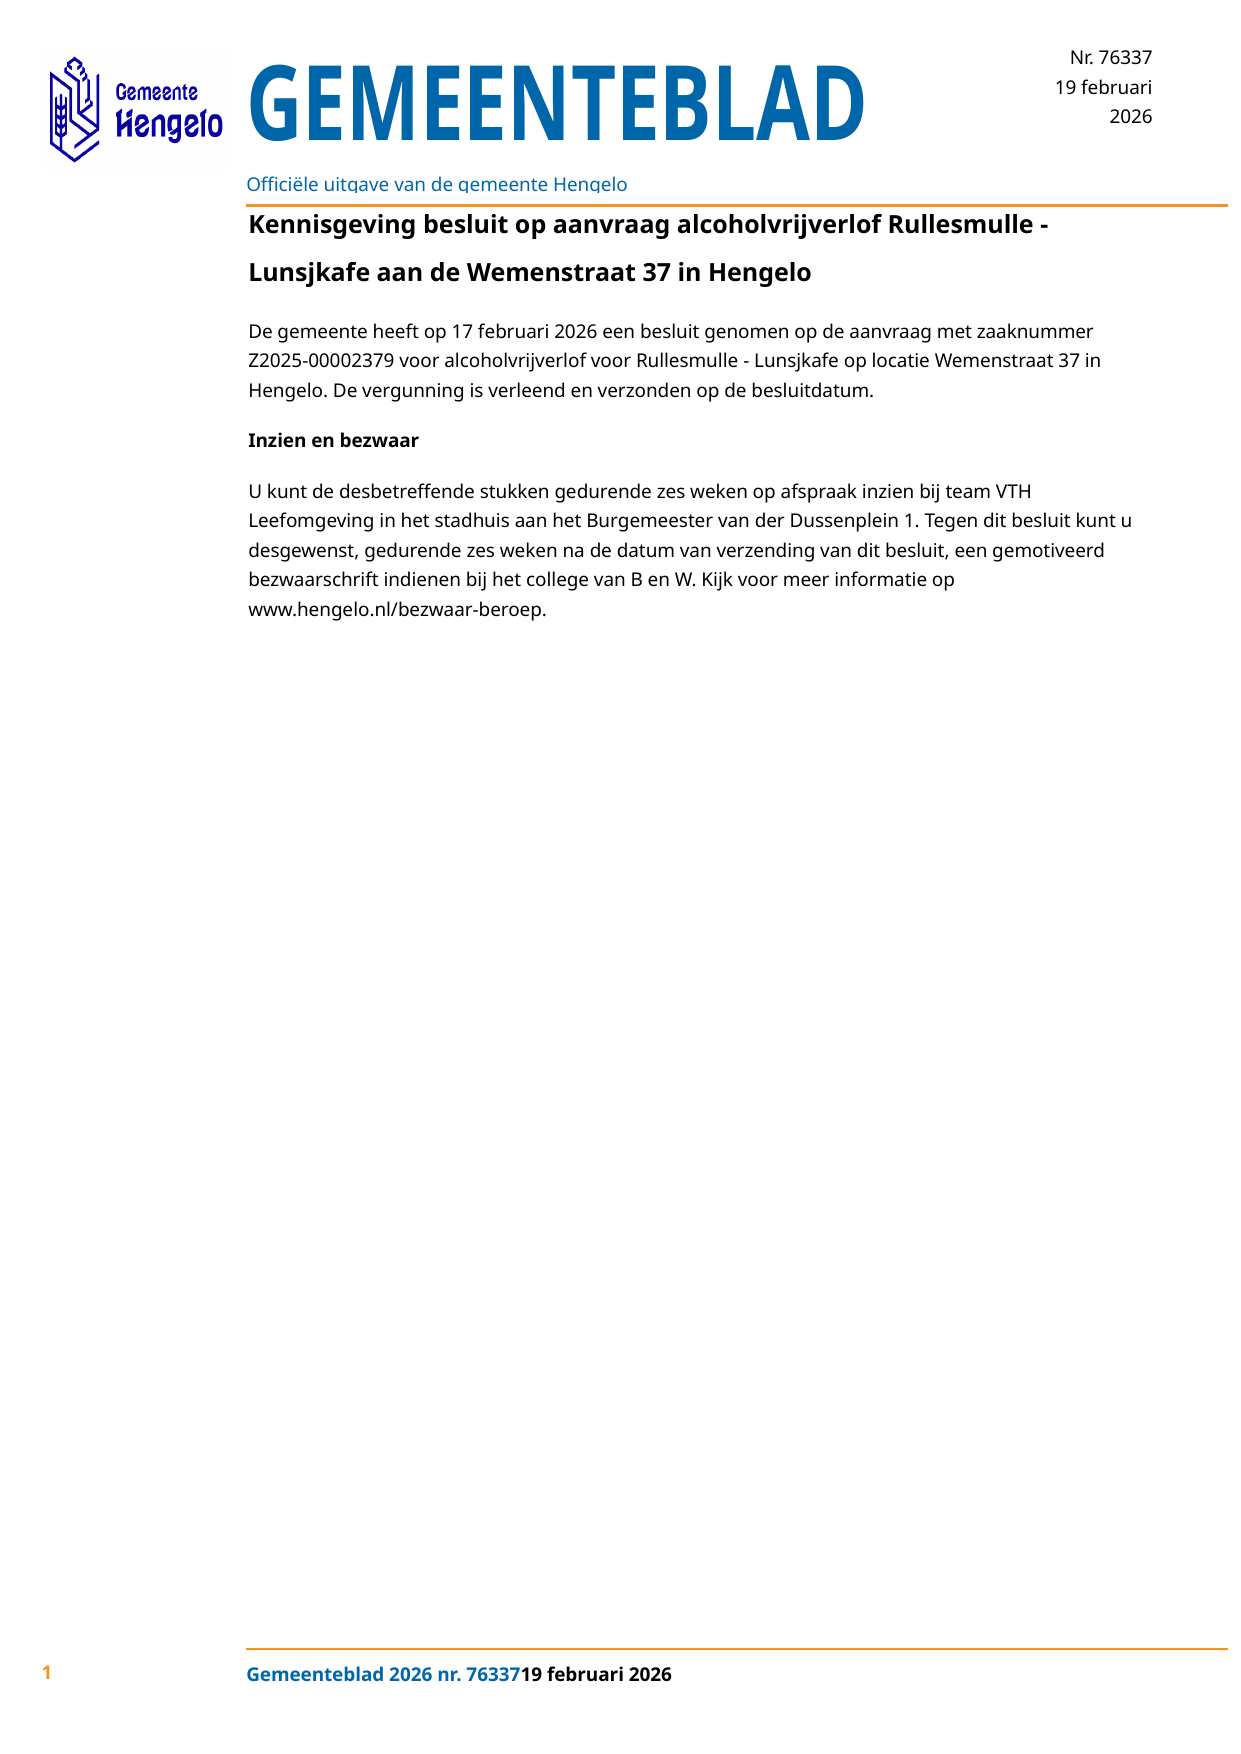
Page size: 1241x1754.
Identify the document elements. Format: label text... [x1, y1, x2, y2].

picture [41, 47, 231, 172]
text Kennisgeving besluit op aanvraag alcoholvrijverlof Rullesmulle - Lunsjkafe aan de Wemenstraat 37 in Hengelo [248, 207, 1152, 288]
text Inzien en bezwaar [248, 427, 1152, 453]
text De gemeente heeft op 17 februari 2026 een besluit genomen op de aanvraag met zaaknummer Z2025-00002379 voor alcoholvrijverlof voor Rullesmulle - Lunsjkafe op locatie Wemenstraat 37 in Hengelo. De vergunning is verleend en verzonden op de besluitdatum. [248, 318, 1152, 403]
text U kunt de desbetreffende stukken gedurende zes weken op afspraak inzien bij team VTH Leefomgeving in het stadhuis aan het Burgemeester van der Dussenplein 1. Tegen dit besluit kunt u desgewenst, gedurende zes weken na de datum van verzending van dit besluit, een gemotiveerd bezwaarschrift indienen bij het college van B en W. Kijk voor meer informatie op www.hengelo.nl/bezwaar-beroep. [248, 478, 1152, 622]
